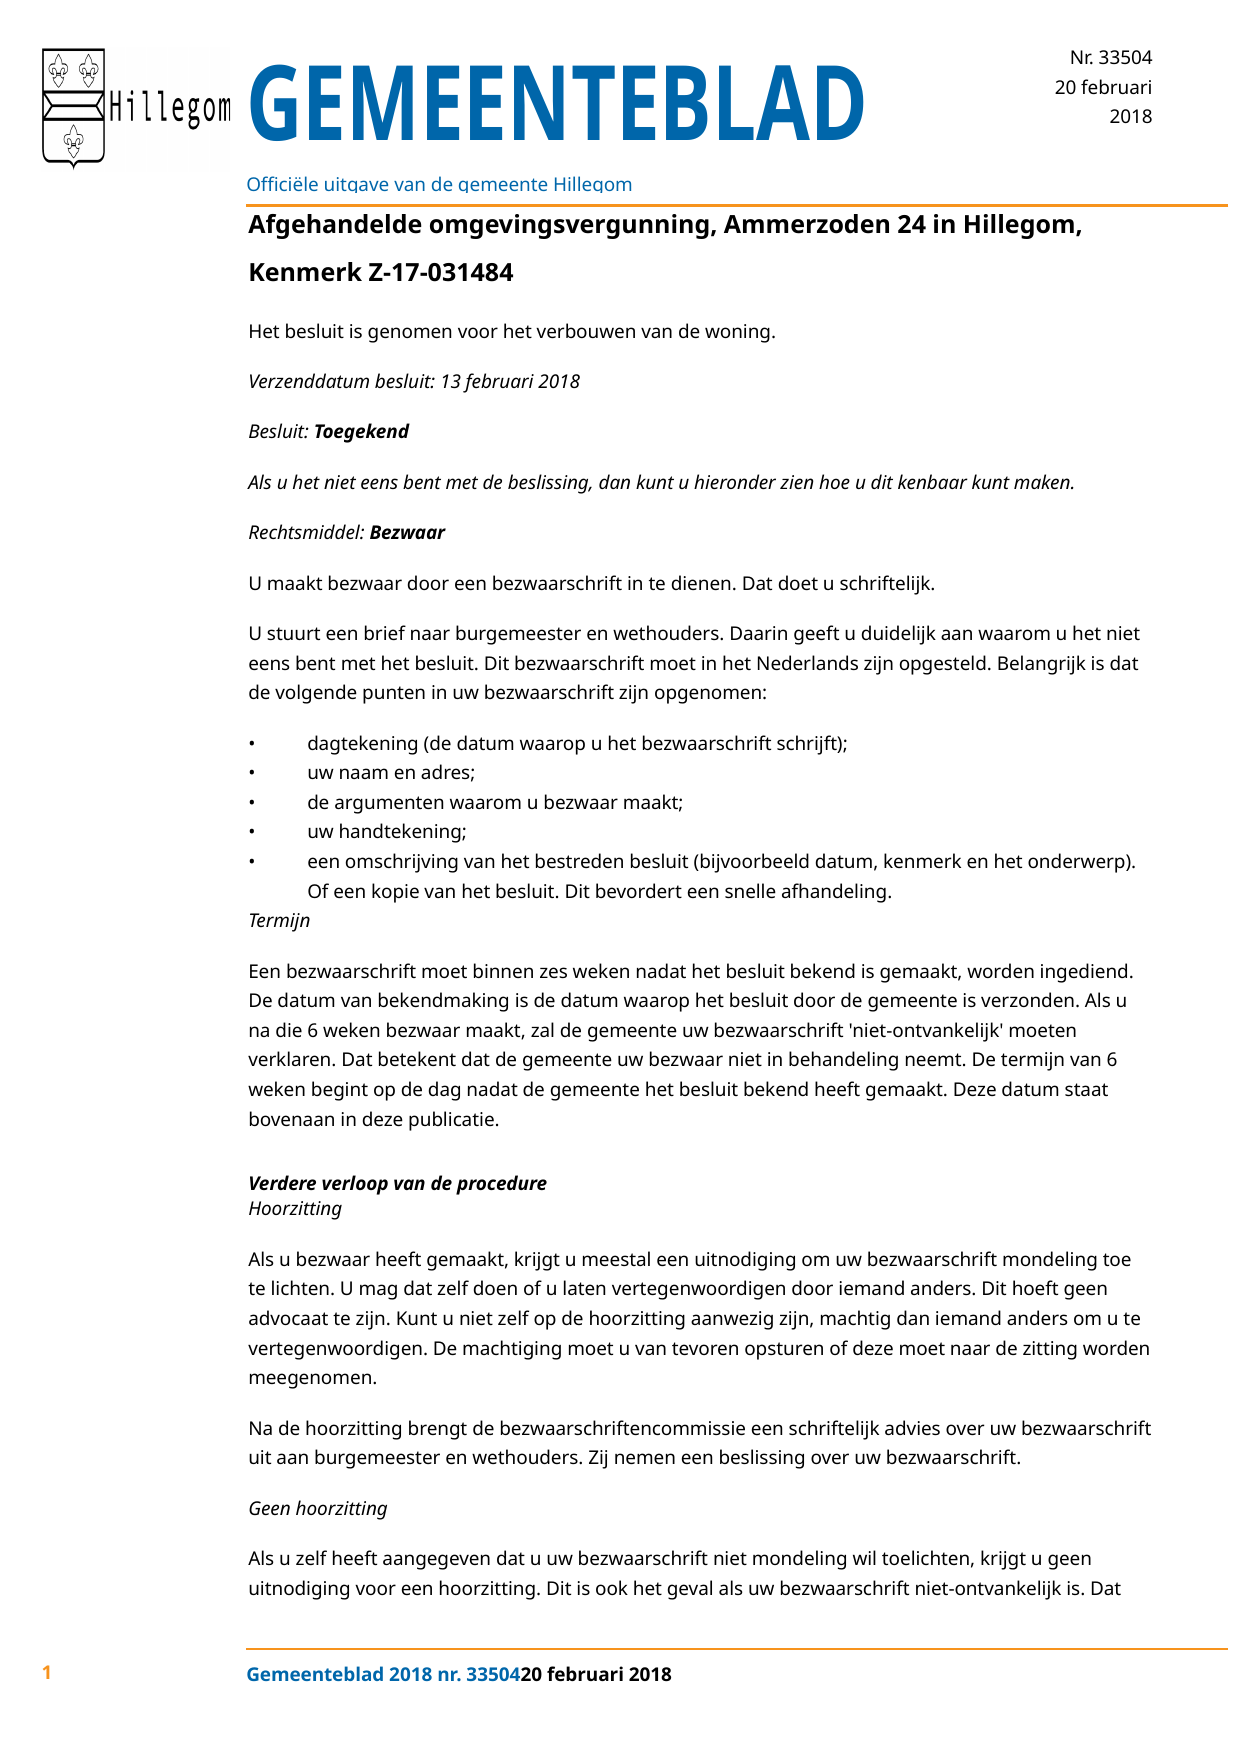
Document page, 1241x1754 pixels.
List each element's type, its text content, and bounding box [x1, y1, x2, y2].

text Als u bezwaar heeft gemaakt, krijgt u meestal een uitnodiging om uw bezwaarschrift mondeling toe te lichten. U mag dat zelf doen of u laten vertegenwoordigen door iemand anders. Dit hoeft geen advocaat te zijn. Kunt u niet zelf op de hoorzitting aanwezig zijn, machtig dan iemand anders om u te vertegenwoordigen. De machtiging moet u van tevoren opsturen of deze moet naar de zitting worden meegenomen. [248, 1246, 1152, 1390]
text Geen hoorzitting [248, 1495, 1152, 1520]
list uw handtekening; [248, 819, 1152, 844]
text Als u het niet eens bent met de beslissing, dan kunt u hieronder zien hoe u dit kenbaar kunt maken. [248, 469, 1152, 495]
list de argumenten waarom u bezwaar maakt; [248, 789, 1152, 815]
list een omschrijving van het bestreden besluit (bijvoorbeeld datum, kenmerk en het onderwerp). Of een kopie van het besluit. Dit bevordert een snelle afhandeling. [248, 848, 1152, 904]
text U maakt bezwaar door een bezwaarschrift in te dienen. Dat doet u schriftelijk. [248, 570, 1152, 596]
picture [41, 47, 231, 172]
text Afgehandelde omgevingsvergunning, Ammerzoden 24 in Hillegom, Kenmerk Z-17-031484 [248, 207, 1152, 288]
text Rechtsmiddel: Bezwaar [248, 519, 1152, 545]
list dagtekening (de datum waarop u het bezwaarschrift schrijft); [248, 730, 1152, 756]
text Als u zelf heeft aangegeven dat u uw bezwaarschrift niet mondeling wil toelichten, krijgt u geen uitnodiging voor een hoorzitting. Dit is ook het geval als uw bezwaarschrift niet-ontvankelijk is. Dat [248, 1545, 1152, 1600]
text U stuurt een brief naar burgemeester en wethouders. Daarin geeft u duidelijk aan waarom u het niet eens bent met het besluit. Dit bezwaarschrift moet in het Nederlands zijn opgesteld. Belangrijk is dat de volgende punten in uw bezwaarschrift zijn opgenomen: [248, 620, 1152, 705]
text Termijn [248, 907, 1152, 933]
text Na de hoorzitting brengt de bezwaarschriftencommissie een schriftelijk advies over uw bezwaarschrift uit aan burgemeester en wethouders. Zij nemen een beslissing over uw bezwaarschrift. [248, 1415, 1152, 1470]
text Verzenddatum besluit: 13 februari 2018 [248, 368, 1152, 394]
text Een bezwaarschrift moet binnen zes weken nadat het besluit bekend is gemaakt, worden ingediend. De datum van bekendmaking is de datum waarop het besluit door de gemeente is verzonden. Als u na die 6 weken bezwaar maakt, zal de gemeente uw bezwaarschrift 'niet-ontvankelijk' moeten verklaren. Dat betekent dat de gemeente uw bezwaar niet in behandeling neemt. De termijn van 6 weken begint op de dag nadat de gemeente het besluit bekend heeft gemaakt. Deze datum staat bovenaan in deze publicatie. [248, 958, 1152, 1132]
text Besluit: Toegekend [248, 419, 1152, 444]
text Verdere verloop van de procedure [248, 1170, 1152, 1196]
list uw naam en adres; [248, 759, 1152, 785]
text Hoorzitting [248, 1196, 1152, 1221]
text Het besluit is genomen voor het verbouwen van de woning. [248, 318, 1152, 344]
